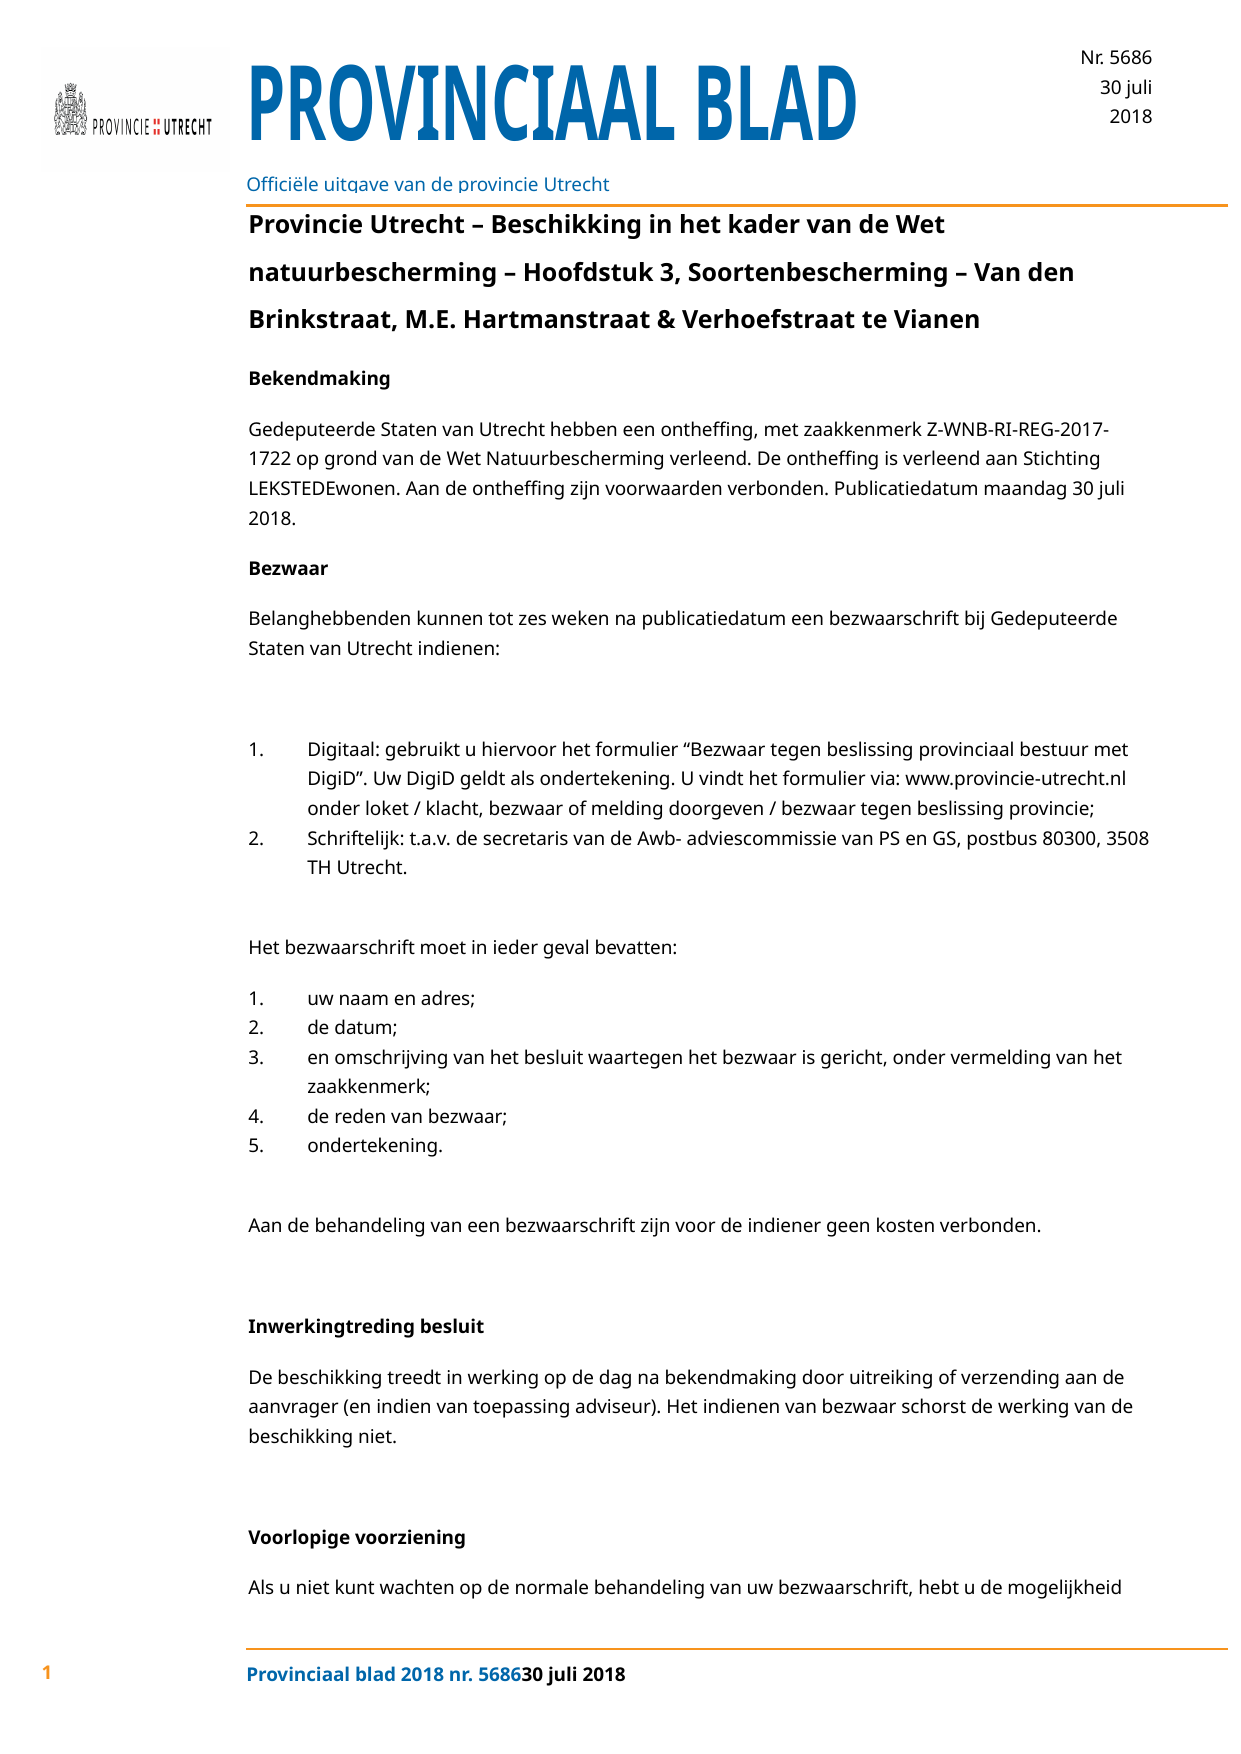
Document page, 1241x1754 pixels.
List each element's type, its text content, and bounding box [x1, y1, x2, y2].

text Voorlopige voorziening [248, 1524, 1152, 1549]
list ondertekening. [248, 1133, 1152, 1158]
text Provincie Utrecht – Beschikking in het kader van de Wet natuurbescherming – Hoofdstuk 3, Soortenbescherming – Van den Brinkstraat, M.E. Hartmanstraat & Verhoefstraat te Vianen [248, 207, 1152, 336]
list Schriftelijk: t.a.v. de secretaris van de Awb- adviescommissie van PS en GS, postbus 80300, 3508 TH Utrecht. [248, 825, 1152, 880]
text Aan de behandeling van een bezwaarschrift zijn voor de indiener geen kosten verbonden. [248, 1213, 1152, 1238]
picture [41, 47, 231, 172]
text Inwerkingtreding besluit [248, 1313, 1152, 1339]
text Belanghebbenden kunnen tot zes weken na publicatiedatum een bezwaarschrift bij Gedeputeerde Staten van Utrecht indienen: [248, 606, 1152, 661]
text Bekendmaking [248, 366, 1152, 391]
list Digitaal: gebruikt u hiervoor het formulier “Bezwaar tegen beslissing provinciaal bestuur met DigiD”. Uw DigiD geldt als ondertekening. U vindt het formulier via: www.provincie-utrecht.nl onder loket / klacht, bezwaar of melding doorgeven / bezwaar tegen beslissing provincie; [248, 736, 1152, 821]
list de reden van bezwaar; [248, 1103, 1152, 1129]
list uw naam en adres; [248, 985, 1152, 1010]
text Gedeputeerde Staten van Utrecht hebben een ontheffing, met zaakkenmerk Z-WNB-RI-REG-2017-1722 op grond van de Wet Natuurbescherming verleend. De ontheffing is verleend aan Stichting LEKSTEDEwonen. Aan de ontheffing zijn voorwaarden verbonden. Publicatiedatum maandag 30 juli 2018. [248, 416, 1152, 530]
list de datum; [248, 1014, 1152, 1040]
list en omschrijving van het besluit waartegen het bezwaar is gericht, onder vermelding van het zaakkenmerk; [248, 1044, 1152, 1099]
text Als u niet kunt wachten op de normale behandeling van uw bezwaarschrift, hebt u de mogelijkheid [248, 1574, 1152, 1600]
text Bezwaar [248, 555, 1152, 581]
text De beschikking treedt in werking op de dag na bekendmaking door uitreiking of verzending aan de aanvrager (en indien van toepassing adviseur). Het indienen van bezwaar schorst de werking van de beschikking niet. [248, 1364, 1152, 1449]
text Het bezwaarschrift moet in ieder geval bevatten: [248, 934, 1152, 960]
